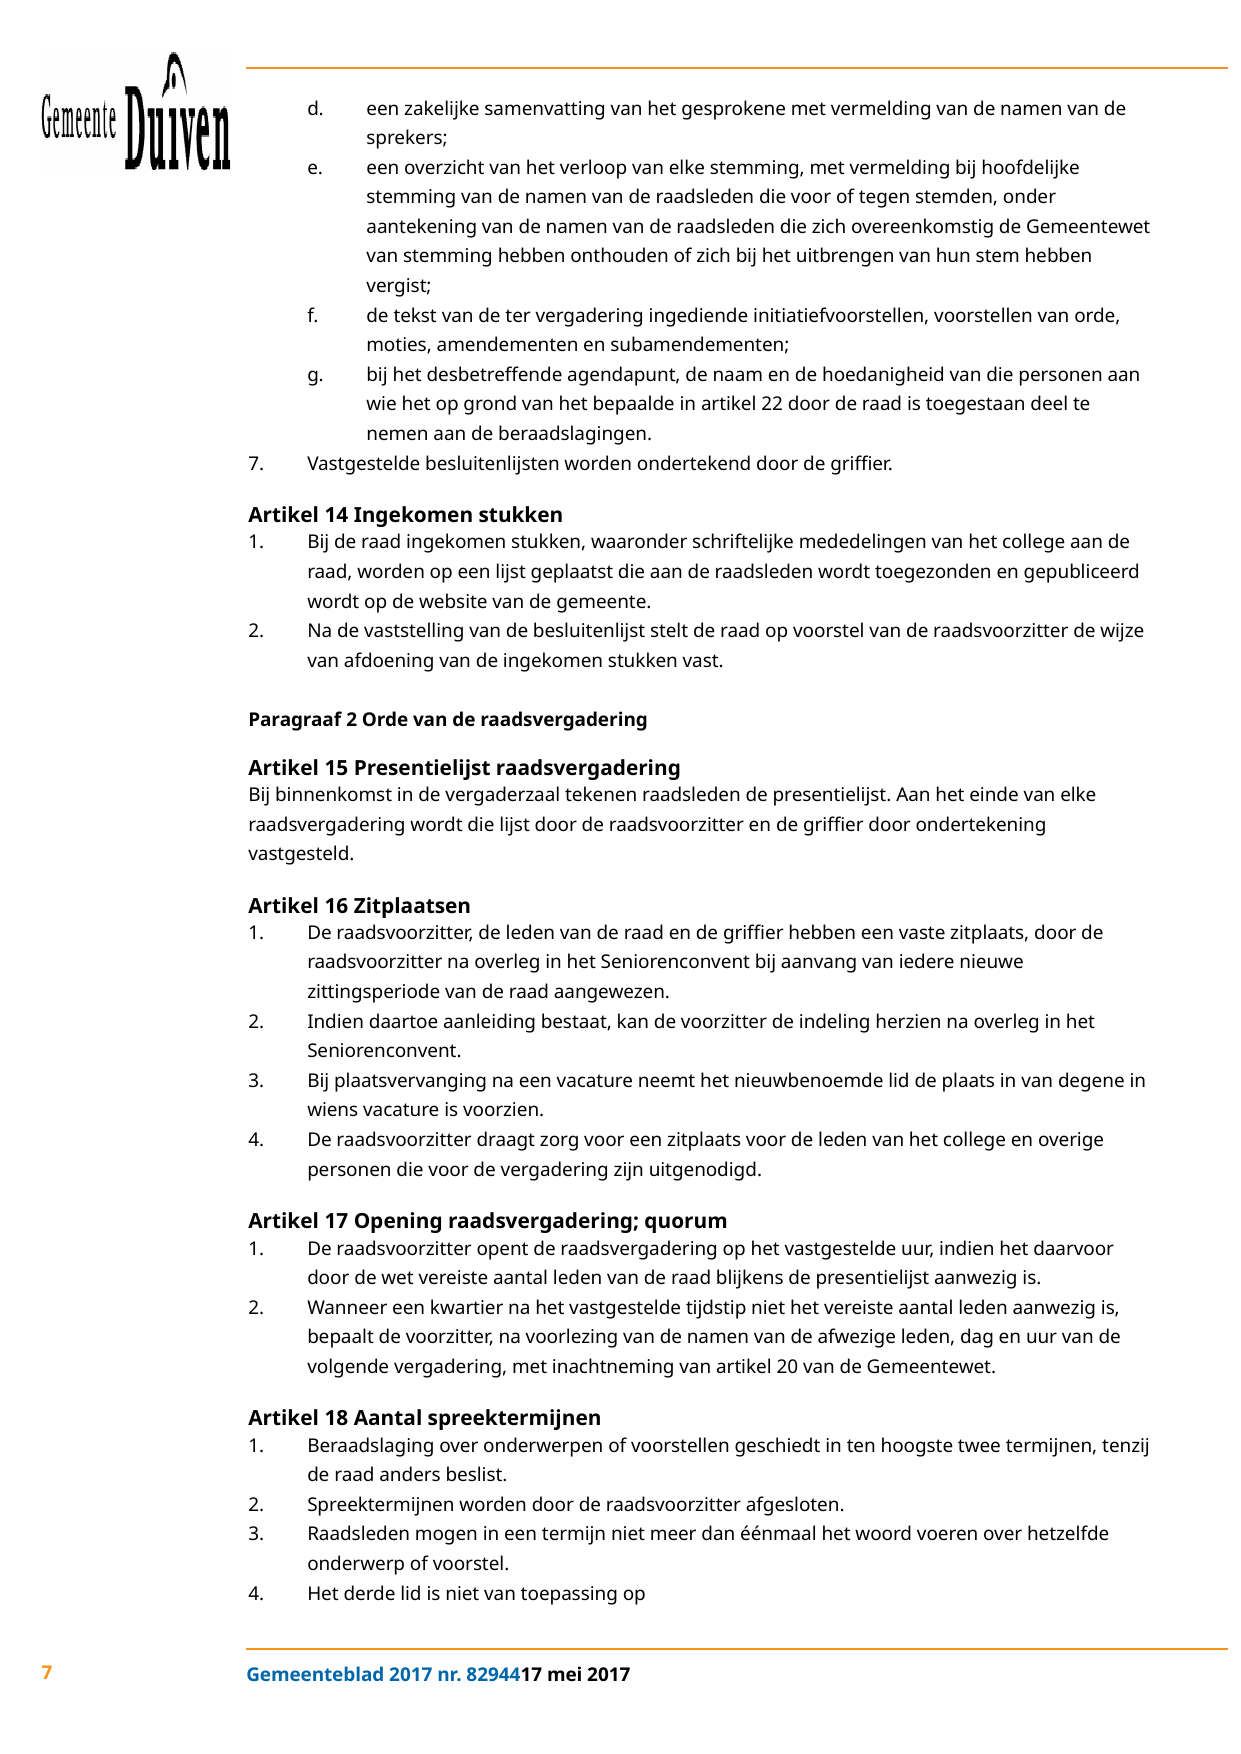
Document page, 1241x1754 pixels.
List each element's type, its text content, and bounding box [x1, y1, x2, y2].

text Artikel 18 Aantal spreektermijnen [248, 1403, 1152, 1432]
list Spreektermijnen worden door de raadsvoorzitter afgesloten. [248, 1491, 1152, 1517]
list Wanneer een kwartier na het vastgestelde tijdstip niet het vereiste aantal leden aanwezig is, bepaalt de voorzitter, na voorlezing van de namen van de afwezige leden, dag en uur van de volgende vergadering, met inachtneming van artikel 20 van de Gemeentewet. [248, 1294, 1152, 1379]
list De raadsvoorzitter draagt zorg voor een zitplaats voor de leden van het college en overige personen die voor de vergadering zijn uitgenodigd. [248, 1126, 1152, 1182]
picture [41, 47, 231, 172]
list Na de vaststelling van de besluitenlijst stelt de raad op voorstel van de raadsvoorzitter de wijze van afdoening van de ingekomen stukken vast. [248, 617, 1152, 673]
list Indien daartoe aanleiding bestaat, kan de voorzitter de indeling herzien na overleg in het Seniorenconvent. [248, 1008, 1152, 1063]
text Paragraaf 2 Orde van de raadsvergadering [248, 706, 1152, 732]
text Artikel 14 Ingekomen stukken [248, 500, 1152, 529]
text Artikel 16 Zitplaatsen [248, 891, 1152, 919]
list Raadsleden mogen in een termijn niet meer dan éénmaal het woord voeren over hetzelfde onderwerp of voorstel. [248, 1521, 1152, 1576]
list Bij plaatsvervanging na een vacature neemt het nieuwbenoemde lid de plaats in van degene in wiens vacature is voorzien. [248, 1067, 1152, 1122]
list De raadsvoorzitter opent de raadsvergadering op het vastgestelde uur, indien het daarvoor door de wet vereiste aantal leden van de raad blijkens de presentielijst aanwezig is. [248, 1235, 1152, 1290]
list Beraadslaging over onderwerpen of voorstellen geschiedt in ten hoogste twee termijnen, tenzij de raad anders beslist. [248, 1432, 1152, 1487]
text Artikel 15 Presentielijst raadsvergadering [248, 753, 1152, 781]
list een overzicht van het verloop van elke stemming, met vermelding bij hoofdelijke stemming van de namen van de raadsleden die voor of tegen stemden, onder aantekening van de namen van de raadsleden die zich overeenkomstig de Gemeentewet van stemming hebben onthouden of zich bij het uitbrengen van hun stem hebben vergist; [307, 154, 1152, 298]
list De raadsvoorzitter, de leden van de raad en de griffier hebben een vaste zitplaats, door de raadsvoorzitter na overleg in het Seniorenconvent bij aanvang van iedere nieuwe zittingsperiode van de raad aangewezen. [248, 919, 1152, 1004]
text Artikel 17 Opening raadsvergadering; quorum [248, 1206, 1152, 1235]
list Bij de raad ingekomen stukken, waaronder schriftelijke mededelingen van het college aan de raad, worden op een lijst geplaatst die aan de raadsleden wordt toegezonden en gepubliceerd wordt op de website van de gemeente. [248, 529, 1152, 613]
list Vastgestelde besluitenlijsten worden ondertekend door de griffier. [248, 450, 1152, 476]
text Bij binnenkomst in de vergaderzaal tekenen raadsleden de presentielijst. Aan het einde van elke raadsvergadering wordt die lijst door de raadsvoorzitter en de griffier door ondertekening vastgesteld. [248, 781, 1152, 866]
list de tekst van de ter vergadering ingediende initiatiefvoorstellen, voorstellen van orde, moties, amendementen en subamendementen; [307, 302, 1152, 357]
list Het derde lid is niet van toepassing op [248, 1580, 1152, 1606]
list een zakelijke samenvatting van het gesprokene met vermelding van de namen van de sprekers; [307, 95, 1152, 150]
list bij het desbetreffende agendapunt, de naam en de hoedanigheid van die personen aan wie het op grond van het bepaalde in artikel 22 door de raad is toegestaan deel te nemen aan de beraadslagingen. [307, 361, 1152, 446]
